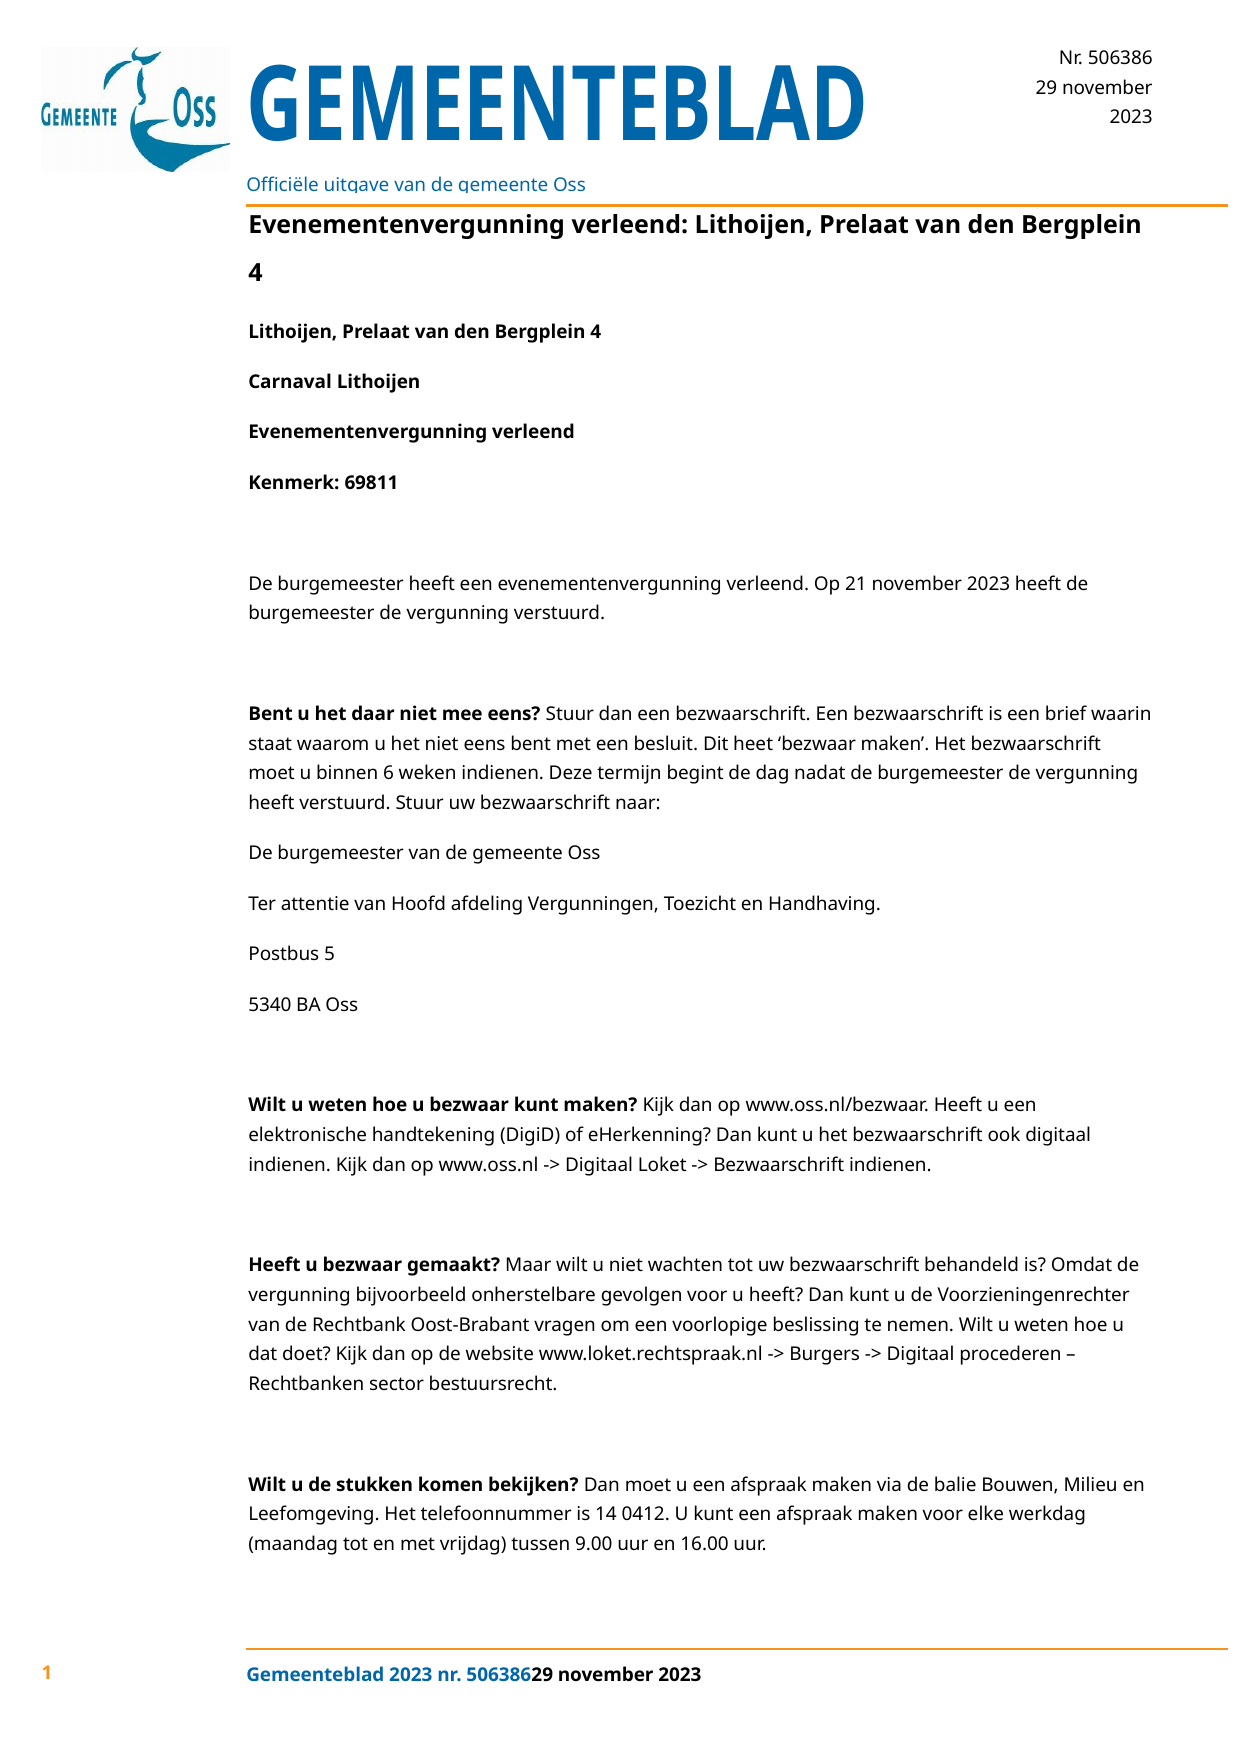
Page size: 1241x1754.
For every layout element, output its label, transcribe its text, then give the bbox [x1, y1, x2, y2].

text De burgemeester heeft een evenementenvergunning verleend. Op 21 november 2023 heeft de burgemeester de vergunning verstuurd. [248, 570, 1152, 625]
text 5340 BA Oss [248, 991, 1152, 1017]
text Wilt u weten hoe u bezwaar kunt maken? Kijk dan op www.oss.nl/bezwaar. Heeft u een elektronische handtekening (DigiD) of eHerkenning? Dan kunt u het bezwaarschrift ook digitaal indienen. Kijk dan op www.oss.nl -> Digitaal Loket -> Bezwaarschrift indienen. [248, 1092, 1152, 1177]
text Ter attentie van Hoofd afdeling Vergunningen, Toezicht en Handhaving. [248, 890, 1152, 916]
text Evenementenvergunning verleend [248, 419, 1152, 444]
text Postbus 5 [248, 940, 1152, 966]
text Lithoijen, Prelaat van den Bergplein 4 [248, 318, 1152, 344]
text Kenmerk: 69811 [248, 469, 1152, 495]
text Bent u het daar niet mee eens? Stuur dan een bezwaarschrift. Een bezwaarschrift is een brief waarin staat waarom u het niet eens bent met een besluit. Dit heet ‘bezwaar maken’. Het bezwaarschrift moet u binnen 6 weken indienen. Deze termijn begint de dag nadat de burgemeester de vergunning heeft verstuurd. Stuur uw bezwaarschrift naar: [248, 700, 1152, 815]
text Carnaval Lithoijen [248, 368, 1152, 394]
text Wilt u de stukken komen bekijken? Dan moet u een afspraak maken via de balie Bouwen, Milieu en Leefomgeving. Het telefoonnummer is 14 0412. U kunt een afspraak maken voor elke werkdag (maandag tot en met vrijdag) tussen 9.00 uur en 16.00 uur. [248, 1471, 1152, 1556]
text Evenementenvergunning verleend: Lithoijen, Prelaat van den Bergplein 4 [248, 207, 1152, 288]
text Heeft u bezwaar gemaakt? Maar wilt u niet wachten tot uw bezwaarschrift behandeld is? Omdat de vergunning bijvoorbeeld onherstelbare gevolgen voor u heeft? Dan kunt u de Voorzieningenrechter van de Rechtbank Oost-Brabant vragen om een voorlopige beslissing te nemen. Wilt u weten hoe u dat doet? Kijk dan op de website www.loket.rechtspraak.nl -> Burgers -> Digitaal procederen – Rechtbanken sector bestuursrecht. [248, 1252, 1152, 1396]
text De burgemeester van de gemeente Oss [248, 839, 1152, 865]
picture [41, 47, 231, 172]
